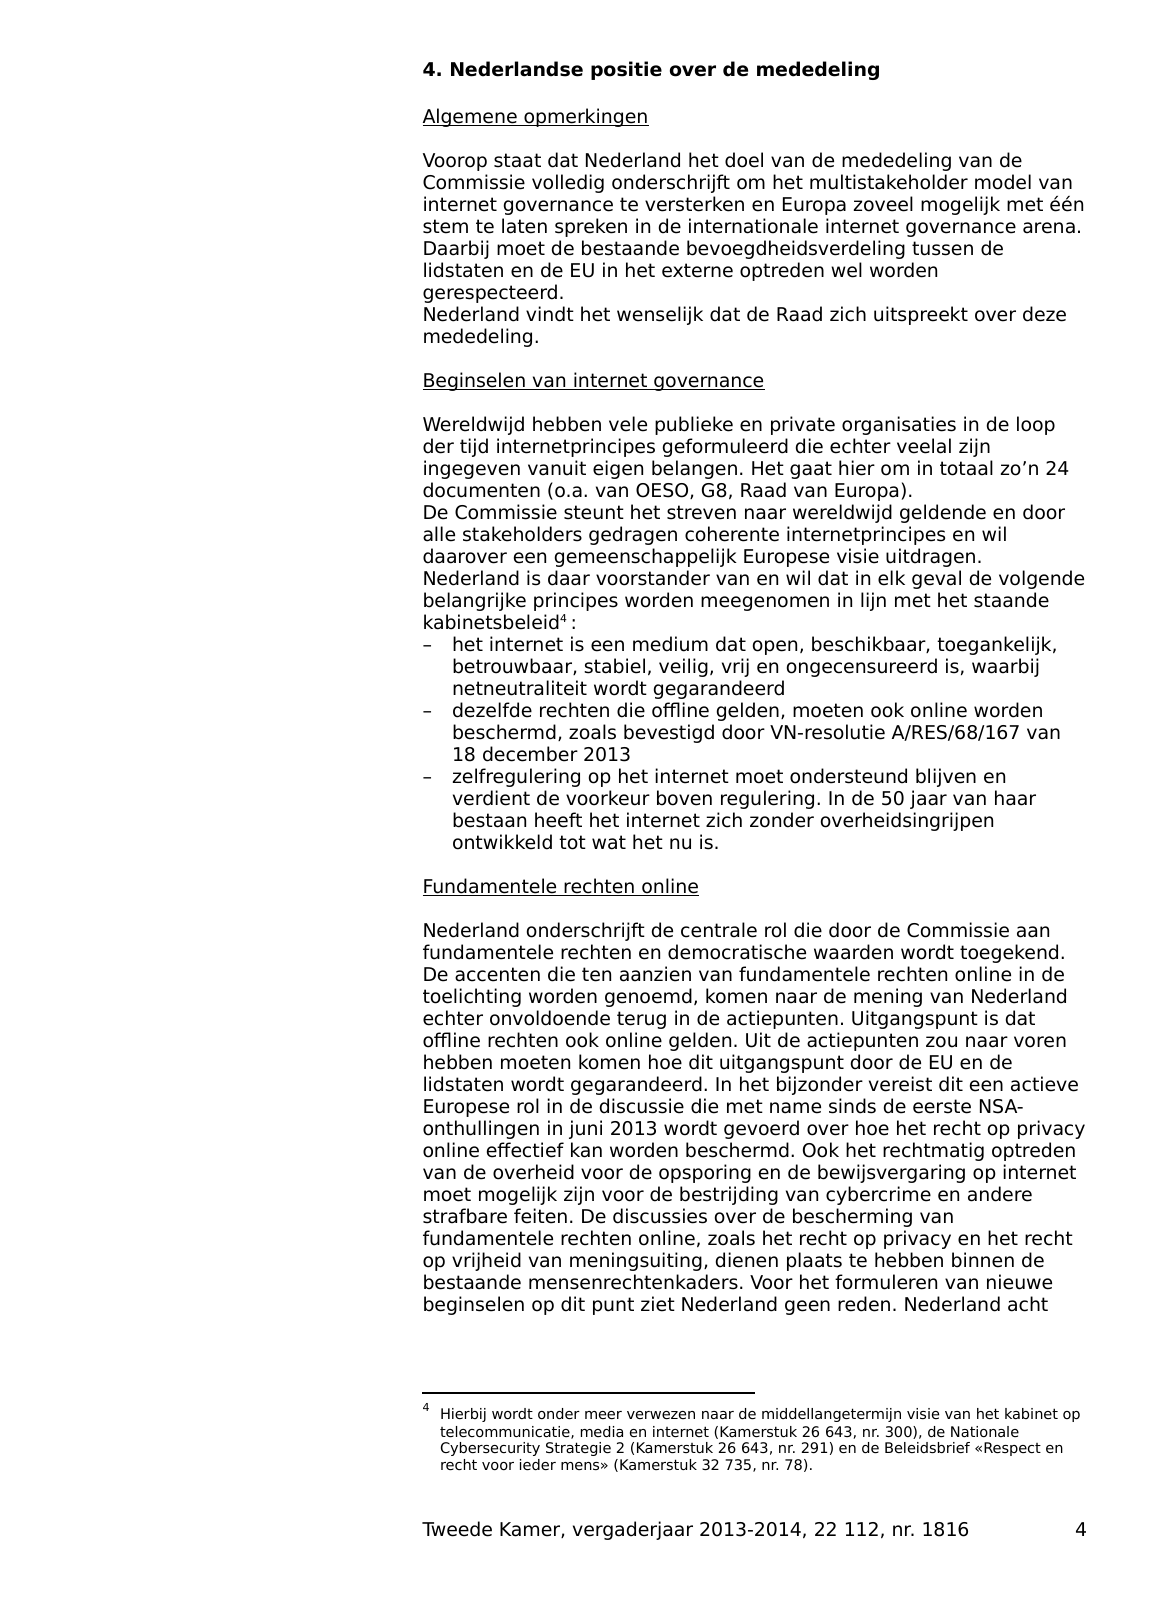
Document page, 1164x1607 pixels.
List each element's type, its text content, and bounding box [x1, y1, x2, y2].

text – zelfregulering op het internet moet ondersteund blijven en verdient de voorkeur boven regulering. In de 50 jaar van haar bestaan heeft het internet zich zonder overheidsingrijpen ontwikkeld tot wat het nu is. [422, 766, 1087, 854]
text – het internet is een medium dat open, beschikbaar, toegankelijk, betrouwbaar, stabiel, veilig, vrij en ongecensureerd is, waarbij netneutraliteit wordt gegarandeerd [422, 634, 1087, 700]
text Nederland onderschrijft de centrale rol die door de Commissie aan fundamentele rechten en democratische waarden wordt toegekend. De accenten die ten aanzien van fundamentele rechten online in de toelichting worden genoemd, komen naar de mening van Nederland echter onvoldoende terug in de actiepunten. Uitgangspunt is dat offline rechten ook online gelden. Uit de actiepunten zou naar voren hebben moeten komen hoe dit uitgangspunt door de EU en de lidstaten wordt gegarandeerd. In het bijzonder vereist dit een actieve Europese rol in de discussie die met name sinds de eerste NSA-onthullingen in juni 2013 wordt gevoerd over hoe het recht op privacy online effectief kan worden beschermd. Ook het rechtmatig optreden van de overheid voor de opsporing en de bewijsvergaring op internet moet mogelijk zijn voor de bestrijding van cybercrime en andere strafbare feiten. De discussies over de bescherming van fundamentele rechten online, zoals het recht op privacy en het recht op vrijheid van meningsuiting, dienen plaats te hebben binnen de bestaande mensenrechtenkaders. Voor het formuleren van nieuwe beginselen op dit punt ziet Nederland geen reden. Nederland acht [422, 920, 1087, 1316]
text Wereldwijd hebben vele publieke en private organisaties in de loop der tijd internetprincipes geformuleerd die echter veelal zijn ingegeven vanuit eigen belangen. Het gaat hier om in totaal zo’n 24 documenten (o.a. van OESO, G8, Raad van Europa). [422, 414, 1087, 502]
text Nederland is daar voorstander van en wil dat in elk geval de volgende belangrijke principes worden meegenomen in lijn met het staande kabinetsbeleid: [422, 568, 1087, 634]
text – dezelfde rechten die offline gelden, moeten ook online worden beschermd, zoals bevestigd door VN-resolutie A/RES/68/167 van 18 december 2013 [422, 700, 1087, 766]
text Voorop staat dat Nederland het doel van de mededeling van de Commissie volledig onderschrijft om het multistakeholder model van internet governance te versterken en Europa zoveel mogelijk met één stem te laten spreken in de internationale internet governance arena. Daarbij moet de bestaande bevoegdheidsverdeling tussen de lidstaten en de EU in het externe optreden wel worden gerespecteerd. [422, 150, 1087, 304]
text Nederland vindt het wenselijk dat de Raad zich uitspreekt over deze mededeling. [422, 304, 1087, 348]
subtitle Beginselen van internet governance [422, 370, 1087, 392]
subtitle 4. Nederlandse positie over de mededeling [422, 59, 1087, 81]
text Hierbij wordt onder meer verwezen naar de middellangetermijn visie van het kabinet op telecommunicatie, media en internet (Kamerstuk 26 643, nr. 300), de Nationale Cybersecurity Strategie 2 (Kamerstuk 26 643, nr. 291) en de Beleidsbrief «Respect en recht voor ieder mens» (Kamerstuk 32 735, nr. 78). [422, 1402, 1087, 1474]
text De Commissie steunt het streven naar wereldwijd geldende en door alle stakeholders gedragen coherente internetprincipes en wil daarover een gemeenschappelijk Europese visie uitdragen. [422, 502, 1087, 568]
subtitle Fundamentele rechten online [422, 876, 1087, 898]
subtitle Algemene opmerkingen [422, 106, 1087, 128]
